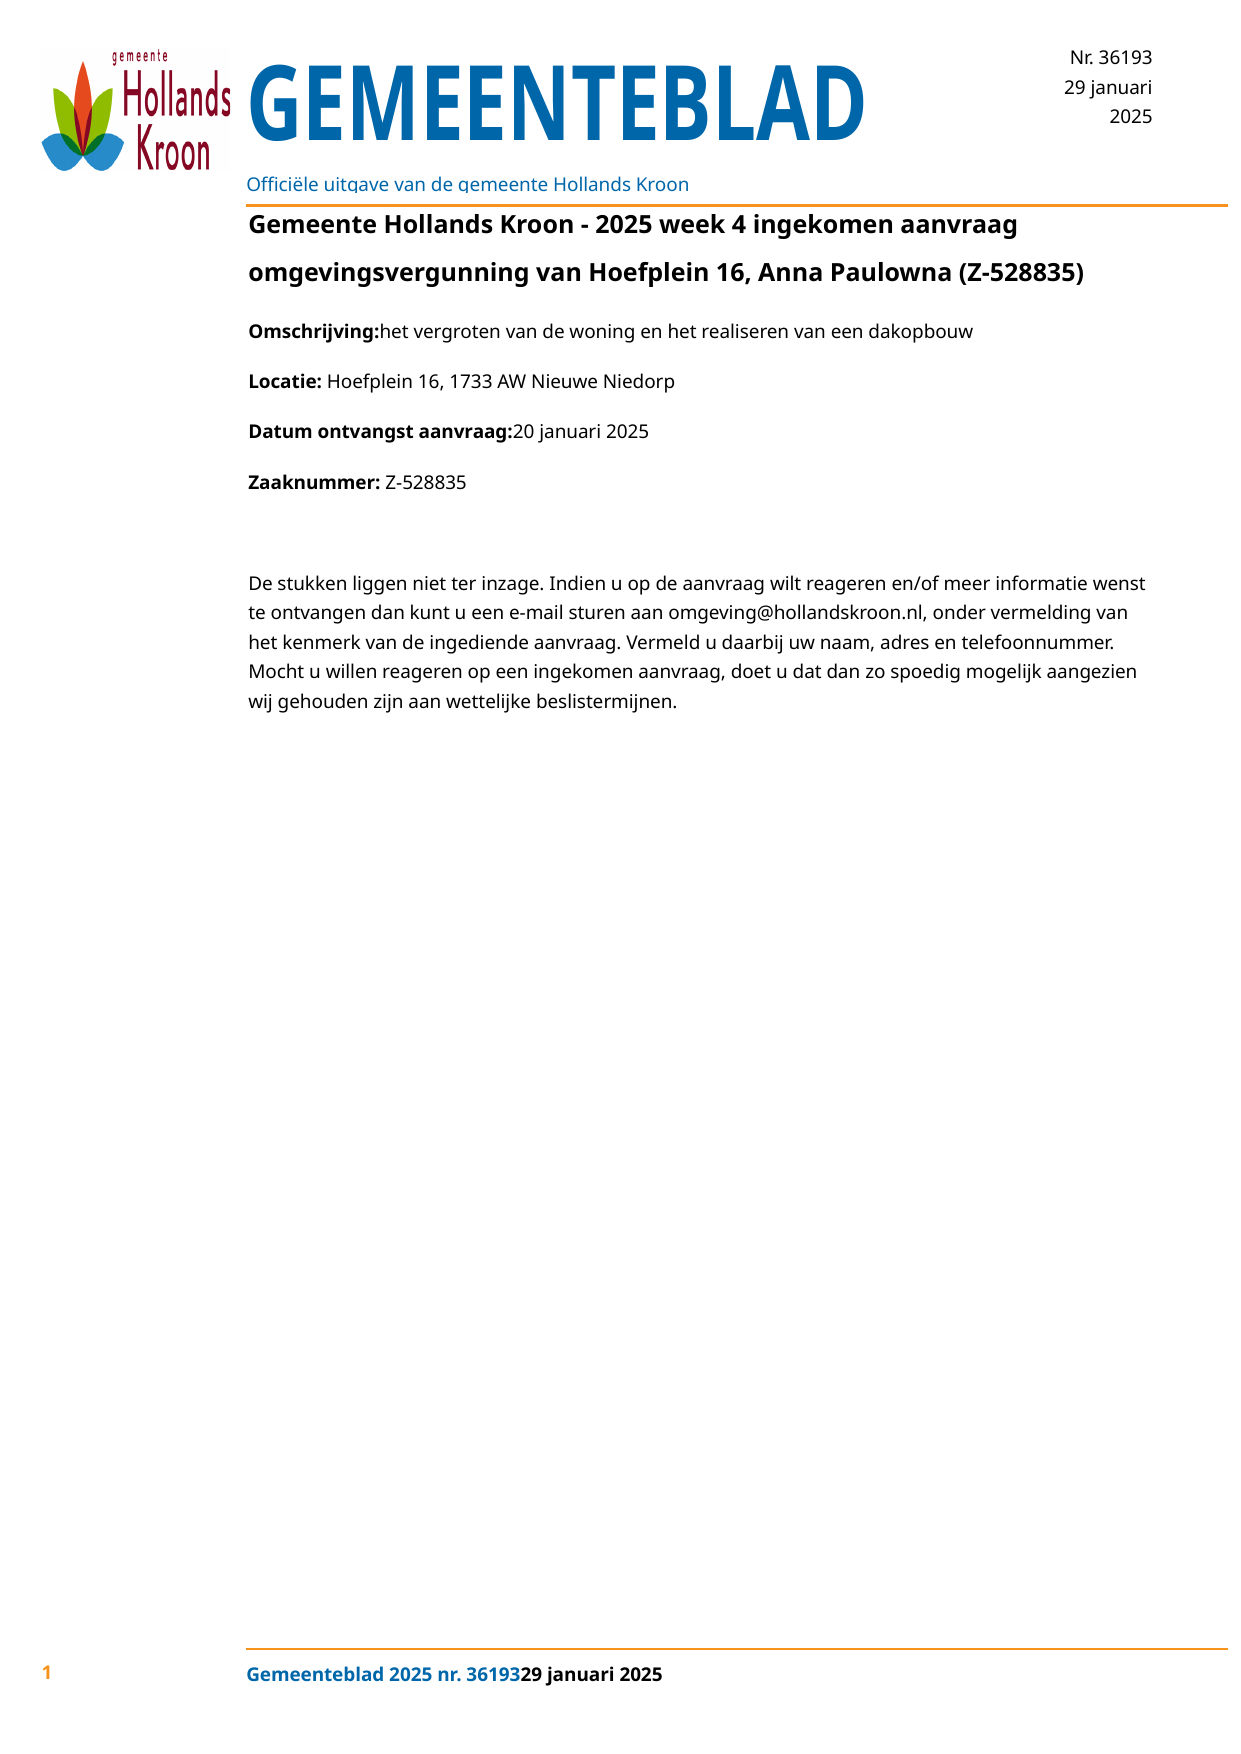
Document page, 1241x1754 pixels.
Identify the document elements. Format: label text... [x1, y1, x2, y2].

text Omschrijving:het vergroten van de woning en het realiseren van een dakopbouw [248, 318, 1152, 344]
picture [41, 47, 231, 172]
text Datum ontvangst aanvraag:20 januari 2025 [248, 419, 1152, 444]
text Zaaknummer: Z-528835 [248, 469, 1152, 495]
text Locatie: Hoefplein 16, 1733 AW Nieuwe Niedorp [248, 368, 1152, 394]
text De stukken liggen niet ter inzage. Indien u op de aanvraag wilt reageren en/of meer informatie wenst te ontvangen dan kunt u een e-mail sturen aan omgeving@hollandskroon.nl, onder vermelding van het kenmerk van de ingediende aanvraag. Vermeld u daarbij uw naam, adres en telefoonnummer. Mocht u willen reageren op een ingekomen aanvraag, doet u dat dan zo spoedig mogelijk aangezien wij gehouden zijn aan wettelijke beslistermijnen. [248, 570, 1152, 714]
text Gemeente Hollands Kroon - 2025 week 4 ingekomen aanvraag omgevingsvergunning van Hoefplein 16, Anna Paulowna (Z-528835) [248, 207, 1152, 288]
